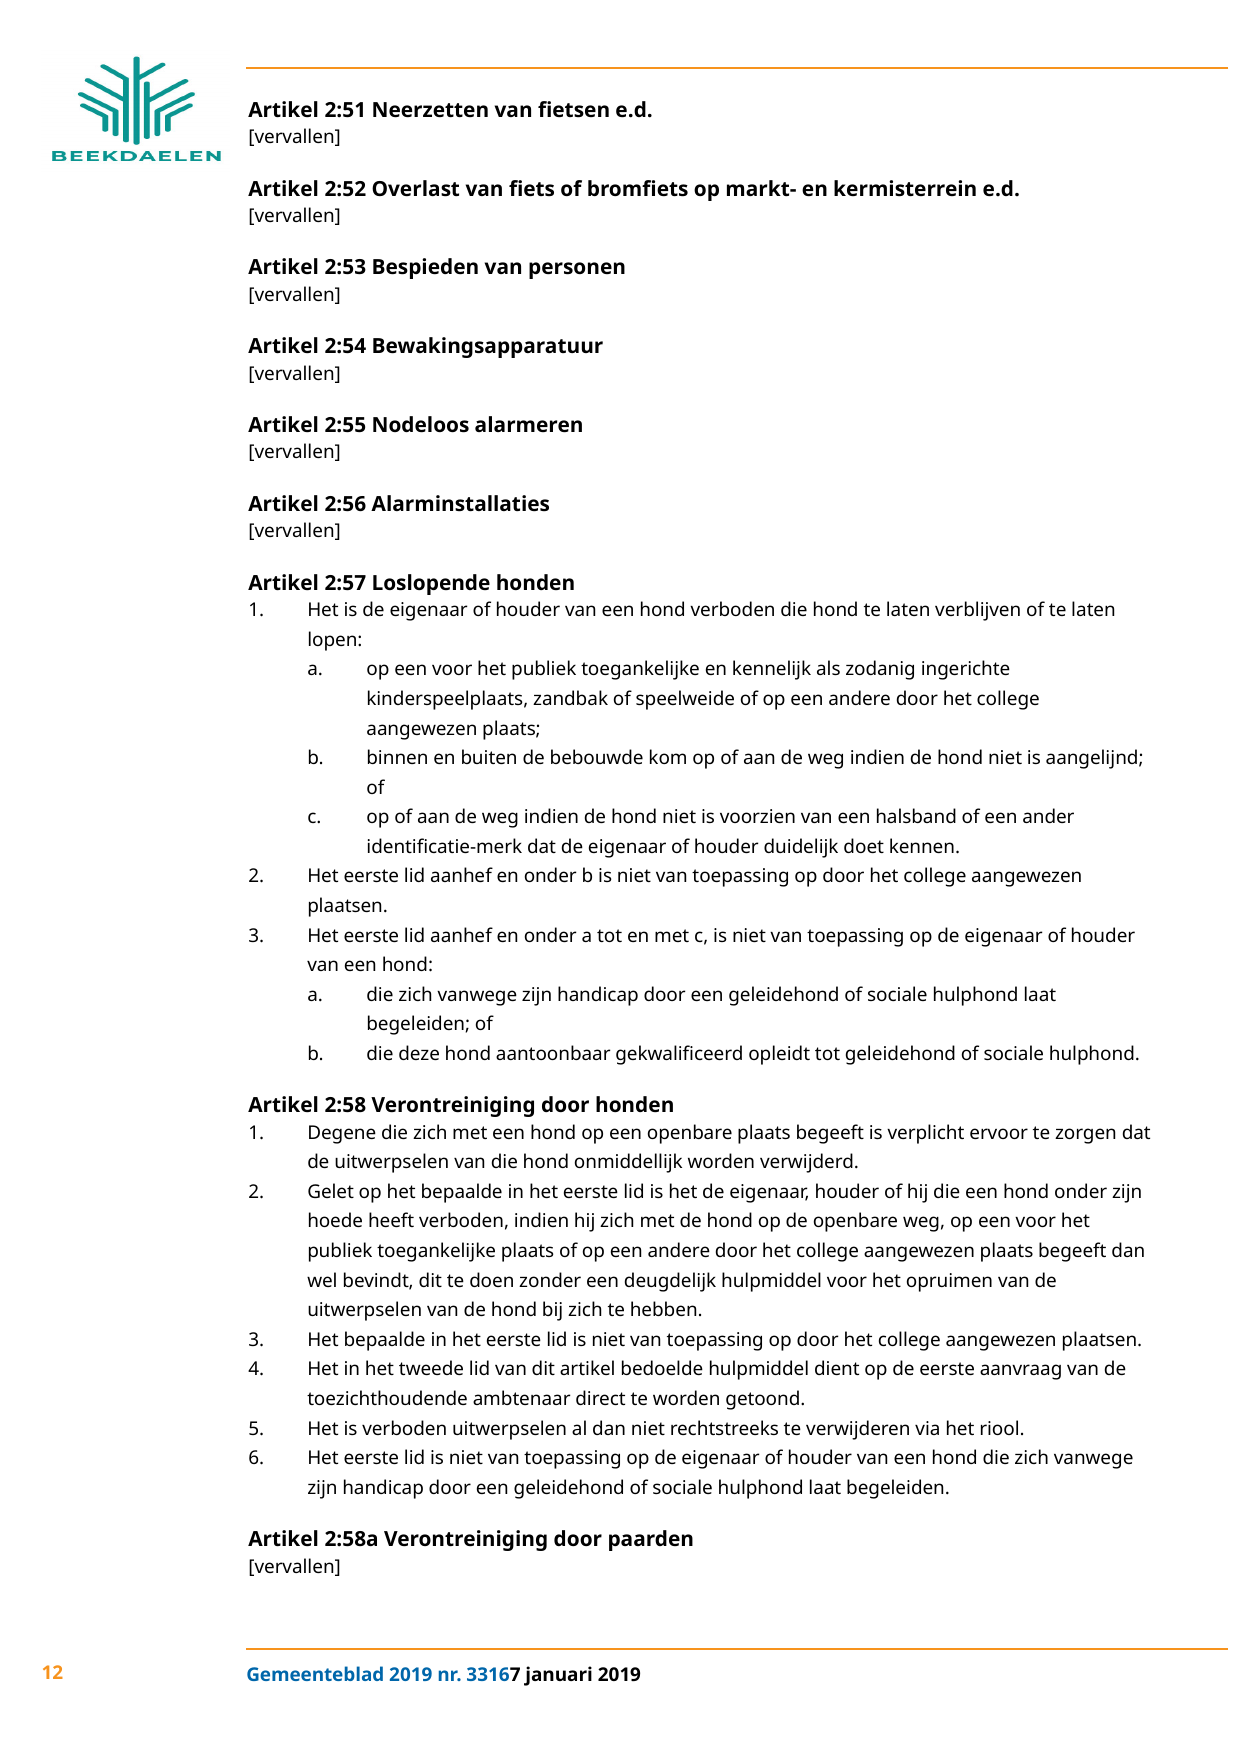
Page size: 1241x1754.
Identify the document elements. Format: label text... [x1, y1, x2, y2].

list Het eerste lid aanhef en onder b is niet van toepassing op door het college aangewezen plaatsen. [248, 863, 1152, 918]
list Het is verboden uitwerpselen al dan niet rechtstreeks te verwijderen via het riool. [248, 1415, 1152, 1441]
text Artikel 2:54 Bewakingsapparatuur [248, 331, 1152, 360]
list die zich vanwege zijn handicap door een geleidehond of sociale hulphond laat begeleiden; of [307, 981, 1152, 1036]
list Het is de eigenaar of houder van een hond verboden die hond te laten verblijven of te laten lopen: [248, 596, 1152, 652]
text [vervallen] [248, 517, 1152, 543]
text [vervallen] [248, 202, 1152, 228]
list Het eerste lid is niet van toepassing op de eigenaar of houder van een hond die zich vanwege zijn handicap door een geleidehond of sociale hulphond laat begeleiden. [248, 1444, 1152, 1500]
text Artikel 2:58 Verontreiniging door honden [248, 1091, 1152, 1119]
text Artikel 2:57 Loslopende honden [248, 568, 1152, 596]
list Het eerste lid aanhef en onder a tot en met c, is niet van toepassing op de eigenaar of houder van een hond: [248, 922, 1152, 977]
list die deze hond aantoonbaar gekwalificeerd opleidt tot geleidehond of sociale hulphond. [307, 1040, 1152, 1066]
text Artikel 2:53 Bespieden van personen [248, 252, 1152, 281]
list Degene die zich met een hond op een openbare plaats begeeft is verplicht ervoor te zorgen dat de uitwerpselen van die hond onmiddellijk worden verwijderd. [248, 1119, 1152, 1174]
list op een voor het publiek toegankelijke en kennelijk als zodanig ingerichte kinderspeelplaats, zandbak of speelweide of op een andere door het college aangewezen plaats; [307, 656, 1152, 740]
text Artikel 2:52 Overlast van fiets of bromfiets op markt- en kermisterrein e.d. [248, 174, 1152, 202]
list binnen en buiten de bebouwde kom op of aan de weg indien de hond niet is aangelijnd; of [307, 744, 1152, 799]
text [vervallen] [248, 439, 1152, 464]
text [vervallen] [248, 281, 1152, 307]
text [vervallen] [248, 1553, 1152, 1578]
text Artikel 2:51 Neerzetten van fietsen e.d. [248, 95, 1152, 123]
list op of aan de weg indien de hond niet is voorzien van een halsband of een ander identificatie-merk dat de eigenaar of houder duidelijk doet kennen. [307, 803, 1152, 859]
text Artikel 2:55 Nodeloos alarmeren [248, 410, 1152, 439]
text Artikel 2:56 Alarminstallaties [248, 489, 1152, 517]
text [vervallen] [248, 360, 1152, 386]
list Gelet op het bepaalde in het eerste lid is het de eigenaar, houder of hij die een hond onder zijn hoede heeft verboden, indien hij zich met de hond op de openbare weg, op een voor het publiek toegankelijke plaats of op een andere door het college aangewezen plaats begeeft dan wel bevindt, dit te doen zonder een deugdelijk hulpmiddel voor het opruimen van de uitwerpselen van de hond bij zich te hebben. [248, 1178, 1152, 1322]
text [vervallen] [248, 123, 1152, 149]
picture [41, 47, 231, 172]
text Artikel 2:58a Verontreiniging door paarden [248, 1524, 1152, 1553]
list Het bepaalde in het eerste lid is niet van toepassing op door het college aangewezen plaatsen. [248, 1326, 1152, 1352]
list Het in het tweede lid van dit artikel bedoelde hulpmiddel dient op de eerste aanvraag van de toezichthoudende ambtenaar direct te worden getoond. [248, 1356, 1152, 1411]
